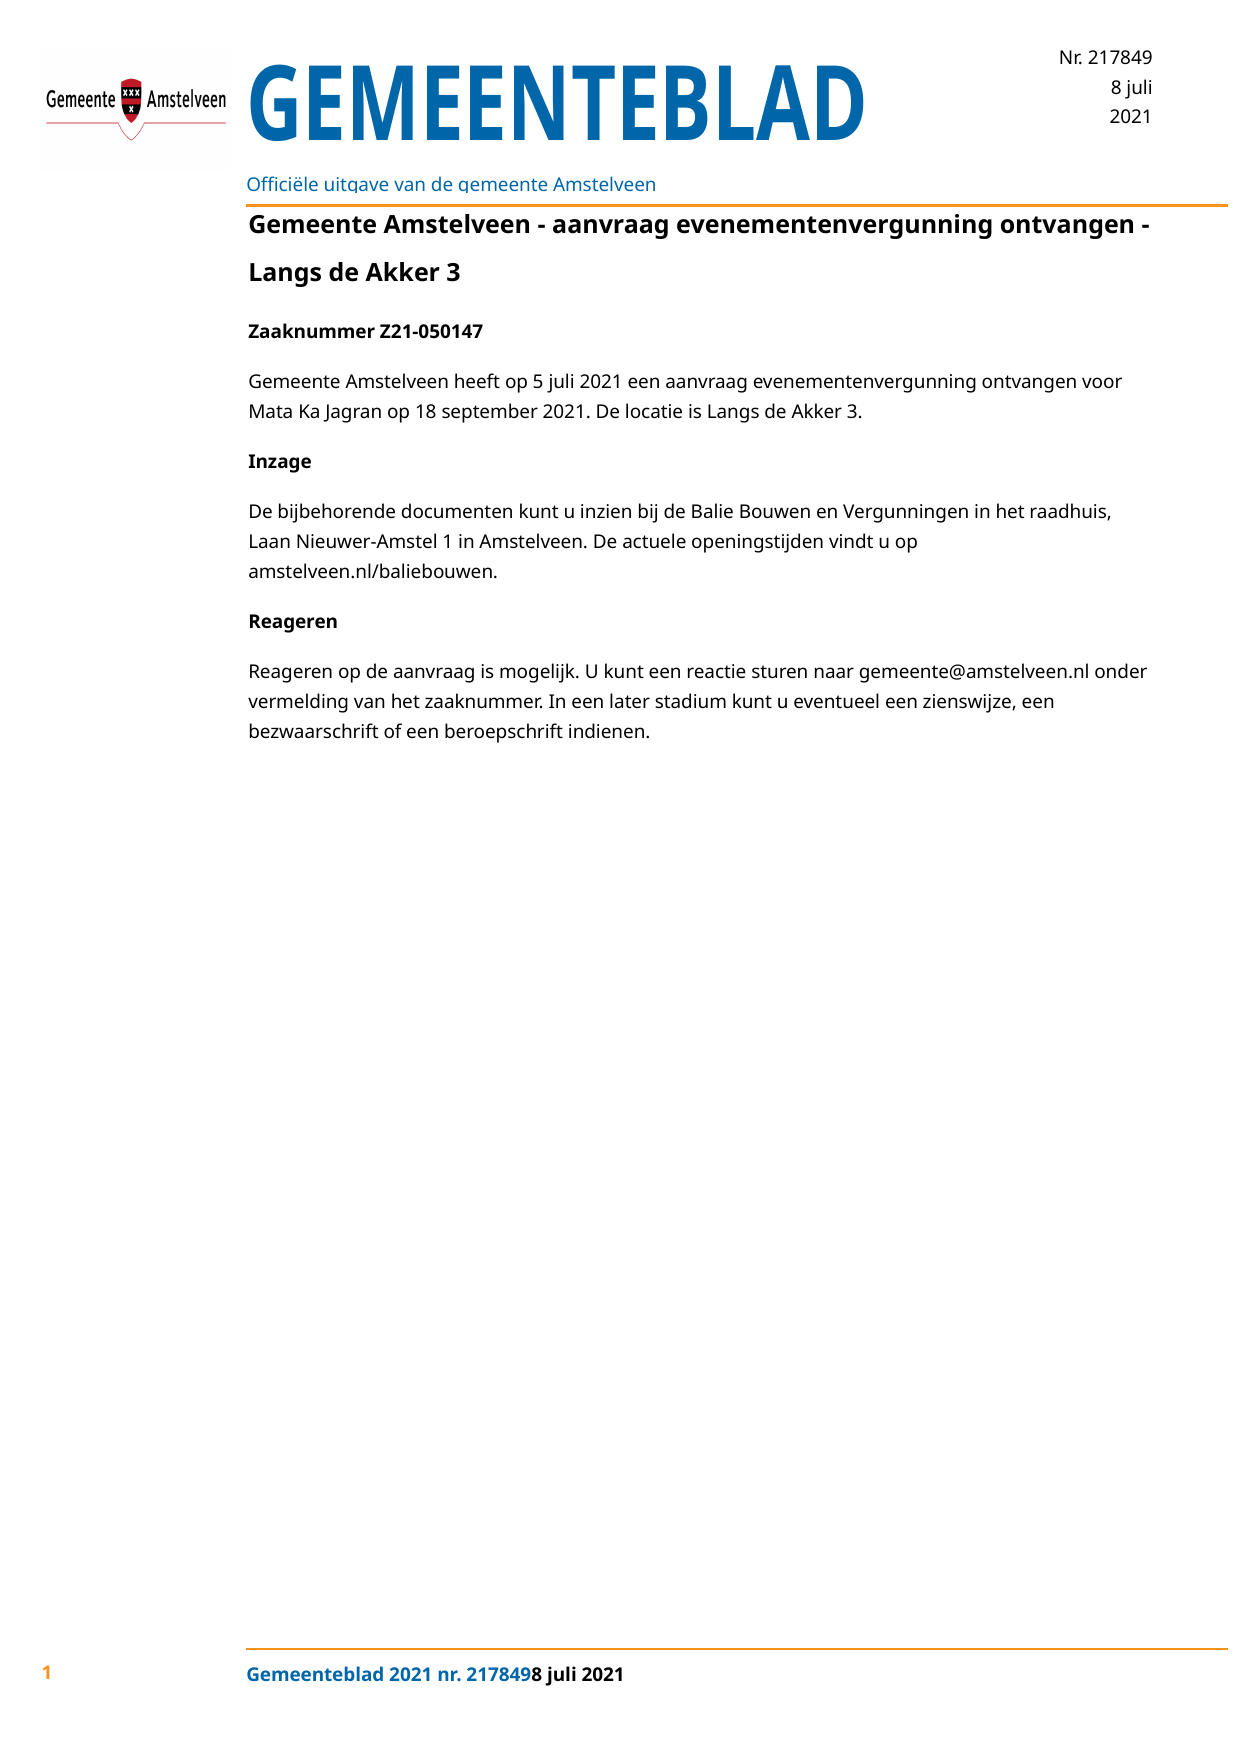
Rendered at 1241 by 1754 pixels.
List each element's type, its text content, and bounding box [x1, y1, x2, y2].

picture [41, 47, 231, 172]
text Inzage [248, 448, 1152, 474]
text Zaaknummer Z21-050147 [248, 318, 1152, 344]
text Reageren op de aanvraag is mogelijk. U kunt een reactie sturen naar gemeente@amstelveen.nl onder vermelding van het zaaknummer. In een later stadium kunt u eventueel een zienswijze, een bezwaarschrift of een beroepschrift indienen. [248, 659, 1152, 744]
text De bijbehorende documenten kunt u inzien bij de Balie Bouwen en Vergunningen in het raadhuis, Laan Nieuwer-Amstel 1 in Amstelveen. De actuele openingstijden vindt u op amstelveen.nl/baliebouwen. [248, 499, 1152, 584]
text Gemeente Amstelveen heeft op 5 juli 2021 een aanvraag evenementenvergunning ontvangen voor Mata Ka Jagran op 18 september 2021. De locatie is Langs de Akker 3. [248, 368, 1152, 424]
text Gemeente Amstelveen - aanvraag evenementenvergunning ontvangen - Langs de Akker 3 [248, 207, 1152, 288]
text Reageren [248, 608, 1152, 634]
